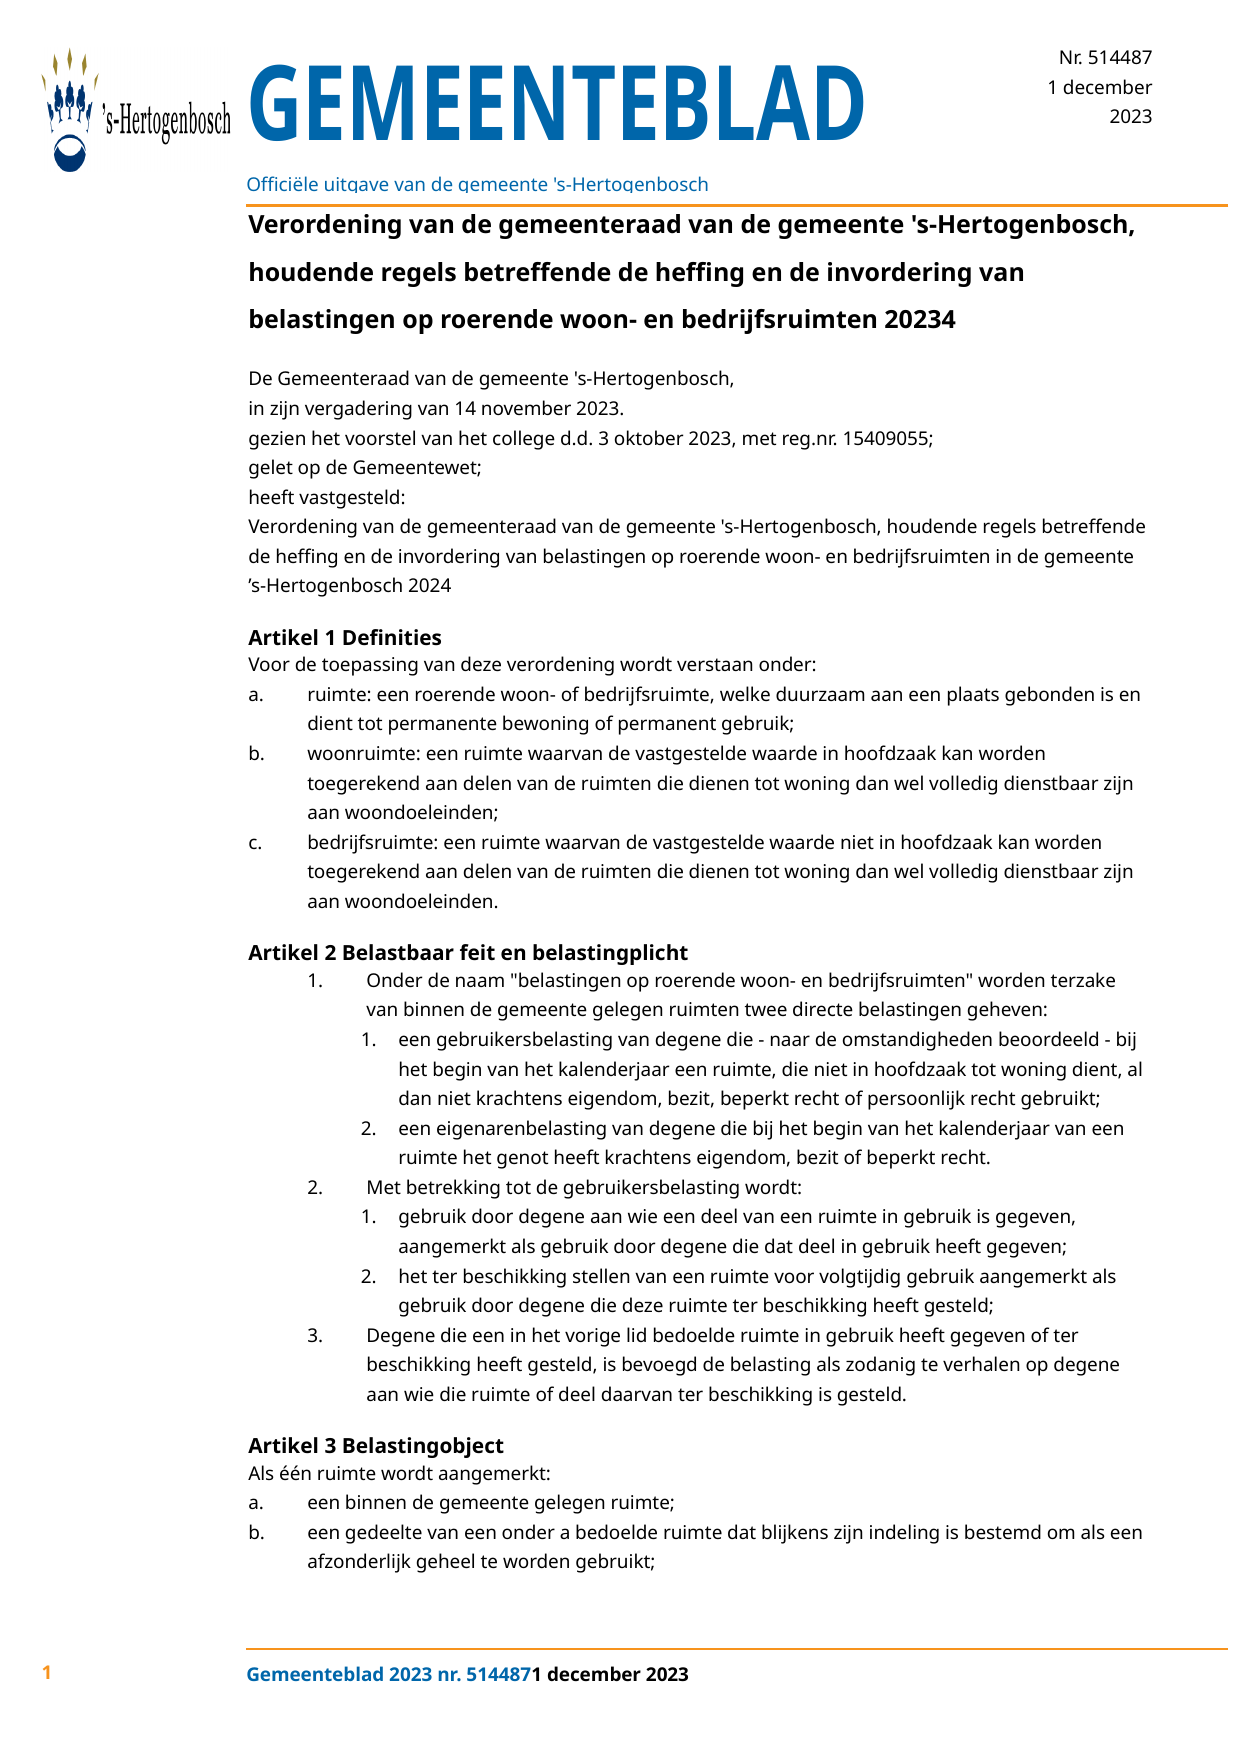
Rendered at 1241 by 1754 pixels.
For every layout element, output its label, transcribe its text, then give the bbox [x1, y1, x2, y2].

list Onder de naam "belastingen op roerende woon- en bedrijfsruimten" worden terzake van binnen de gemeente gelegen ruimten twee directe belastingen geheven: [307, 967, 1152, 1022]
list een gedeelte van een onder a bedoelde ruimte dat blijkens zijn indeling is bestemd om als een afzonderlijk geheel te worden gebruikt; [248, 1519, 1152, 1574]
text De Gemeenteraad van de gemeente 's-Hertogenbosch, [248, 366, 1152, 391]
text in zijn vergadering van 14 november 2023. [248, 395, 1152, 421]
text Verordening van de gemeenteraad van de gemeente 's-Hertogenbosch, houdende regels betreffende de heffing en de invordering van belastingen op roerende woon- en bedrijfsruimten in de gemeente ’s-Hertogenbosch 2024 [248, 513, 1152, 598]
list Degene die een in het vorige lid bedoelde ruimte in gebruik heeft gegeven of ter beschikking heeft gesteld, is bevoegd de belasting als zodanig te verhalen op degene aan wie die ruimte of deel daarvan ter beschikking is gesteld. [307, 1322, 1152, 1407]
picture [41, 47, 231, 172]
list het ter beschikking stellen van een ruimte voor volgtijdig gebruik aangemerkt als gebruik door degene die deze ruimte ter beschikking heeft gesteld; [361, 1263, 1152, 1318]
list ruimte: een roerende woon- of bedrijfsruimte, welke duurzaam aan een plaats gebonden is en dient tot permanente bewoning of permanent gebruik; [248, 681, 1152, 736]
text Voor de toepassing van deze verordening wordt verstaan onder: [248, 651, 1152, 677]
text heeft vastgesteld: [248, 484, 1152, 509]
list gebruik door degene aan wie een deel van een ruimte in gebruik is gegeven, aangemerkt als gebruik door degene die dat deel in gebruik heeft gegeven; [361, 1204, 1152, 1259]
text Artikel 1 Definities [248, 623, 1152, 651]
list bedrijfsruimte: een ruimte waarvan de vastgestelde waarde niet in hoofdzaak kan worden toegerekend aan delen van de ruimten die dienen tot woning dan wel volledig dienstbaar zijn aan woondoeleinden. [248, 829, 1152, 914]
list woonruimte: een ruimte waarvan de vastgestelde waarde in hoofdzaak kan worden toegerekend aan delen van de ruimten die dienen tot woning dan wel volledig dienstbaar zijn aan woondoeleinden; [248, 740, 1152, 825]
text Artikel 2 Belastbaar feit en belastingplicht [248, 938, 1152, 967]
text gezien het voorstel van het college d.d. 3 oktober 2023, met reg.nr. 15409055; [248, 425, 1152, 450]
list een binnen de gemeente gelegen ruimte; [248, 1489, 1152, 1515]
text Als één ruimte wordt aangemerkt: [248, 1460, 1152, 1486]
text gelet op de Gemeentewet; [248, 454, 1152, 480]
text Verordening van de gemeenteraad van de gemeente 's-Hertogenbosch, houdende regels betreffende de heffing en de invordering van belastingen op roerende woon- en bedrijfsruimten 20234 [248, 207, 1152, 336]
text Artikel 3 Belastingobject [248, 1432, 1152, 1460]
list een gebruikersbelasting van degene die - naar de omstandigheden beoordeeld - bij het begin van het kalenderjaar een ruimte, die niet in hoofdzaak tot woning dient, al dan niet krachtens eigendom, bezit, beperkt recht of persoonlijk recht gebruikt; [361, 1026, 1152, 1111]
list Met betrekking tot de gebruikersbelasting wordt: [307, 1174, 1152, 1200]
list een eigenarenbelasting van degene die bij het begin van het kalenderjaar van een ruimte het genot heeft krachtens eigendom, bezit of beperkt recht. [361, 1115, 1152, 1170]
